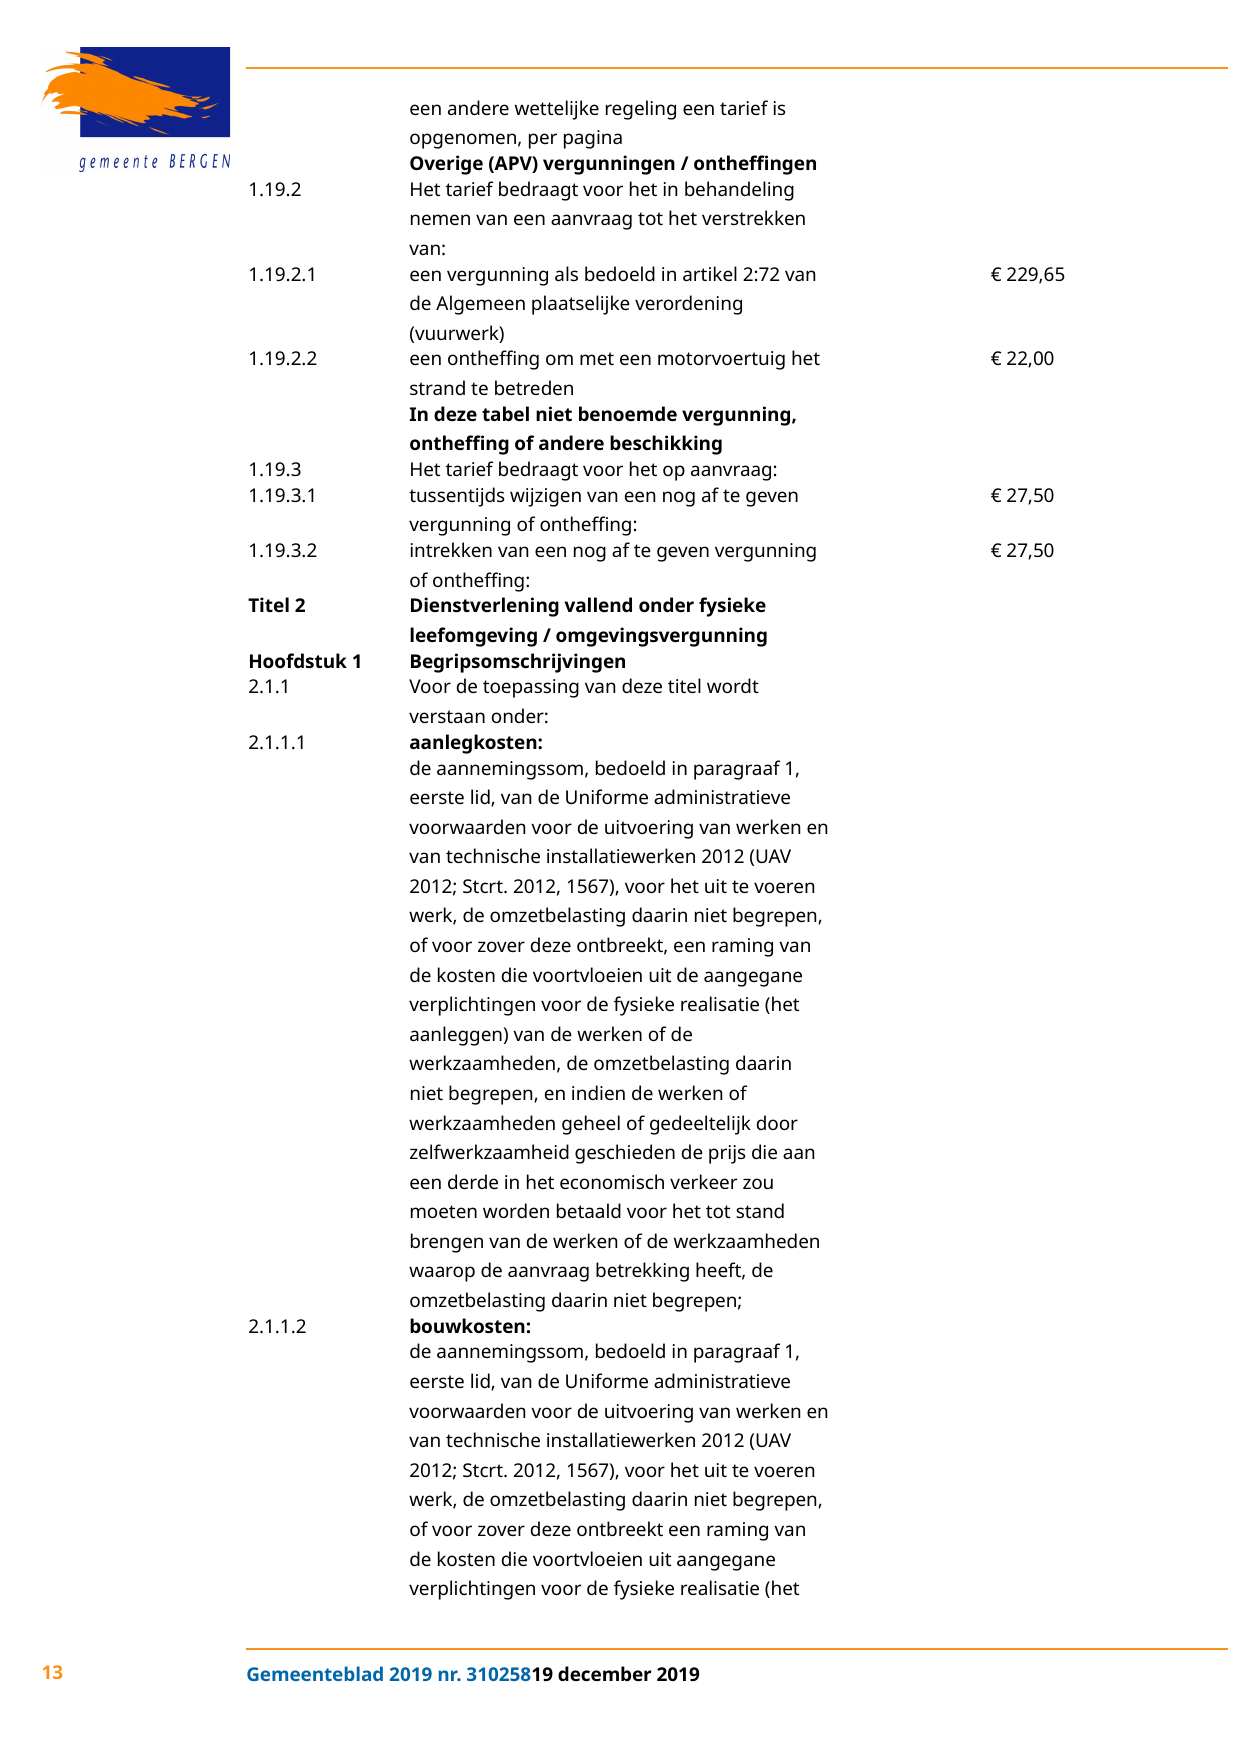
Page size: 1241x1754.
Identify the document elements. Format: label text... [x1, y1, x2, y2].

table_cell [248, 755, 409, 1313]
table_cell 2.1.1.2 [248, 1313, 409, 1339]
table_cell In deze tabel niet benoemde vergunning, ontheffing of andere beschikking [409, 401, 829, 456]
table_cell [991, 176, 1152, 261]
table_cell aanlegkosten: [409, 729, 829, 755]
table_cell [829, 456, 991, 482]
table_cell een ontheffing om met een motorvoertuig het strand te betreden [409, 346, 829, 401]
table_cell 1.19.3 [248, 456, 409, 482]
table_cell een vergunning als bedoeld in artikel 2:72 van de Algemeen plaatselijke verordening (vuurwerk) [409, 261, 829, 346]
table_cell [829, 261, 991, 346]
table_cell € 229,65 [991, 261, 1152, 346]
table_cell € 27,50 [991, 537, 1152, 593]
table_cell de aannemingssom, bedoeld in paragraaf 1, eerste lid, van de Uniforme administratieve voorwaarden voor de uitvoering van werken en van technische installatiewerken 2012 (UAV 2012; Stcrt. 2012, 1567), voor het uit te voeren werk, de omzetbelasting daarin niet begrepen, of voor zover deze ontbreekt, een raming van de kosten die voortvloeien uit de aangegane verplichtingen voor de fysieke realisatie (het aanleggen) van de werken of de werkzaamheden, de omzetbelasting daarin niet begrepen, en indien de werken of werkzaamheden geheel of gedeeltelijk door zelfwerkzaamheid geschieden de prijs die aan een derde in het economisch verkeer zou moeten worden betaald voor het tot stand brengen van de werken of de werkzaamheden waarop de aanvraag betrekking heeft, de omzetbelasting daarin niet begrepen; [409, 755, 829, 1313]
table_cell tussentijds wijzigen van een nog af te geven vergunning of ontheffing: [409, 482, 829, 537]
table_cell [829, 176, 991, 261]
table_cell Dienstverlening vallend onder fysieke leefomgeving / omgevingsvergunning [409, 593, 829, 648]
table_cell 1.19.3.2 [248, 537, 409, 593]
table_cell Het tarief bedraagt voor het in behandeling nemen van een aanvraag tot het verstrekken van: [409, 176, 829, 261]
table_cell [991, 456, 1152, 482]
table_cell [248, 1339, 409, 1601]
table_cell Voor de toepassing van deze titel wordt verstaan onder: [409, 674, 829, 729]
table_cell [248, 95, 409, 150]
table_cell 2.1.1.1 [248, 729, 409, 755]
table_cell [829, 482, 991, 537]
table_cell [829, 1313, 991, 1339]
table_cell 1.19.2.2 [248, 346, 409, 401]
table_cell [991, 1313, 1152, 1339]
table_cell 1.19.2 [248, 176, 409, 261]
table_cell [991, 150, 1152, 176]
table_cell [829, 755, 991, 1313]
table_cell Begripsomschrijvingen [409, 648, 829, 674]
table_cell [991, 674, 1152, 729]
table_cell bouwkosten: [409, 1313, 829, 1339]
picture [41, 47, 231, 172]
table_cell [991, 95, 1152, 150]
table_cell [991, 729, 1152, 755]
table_cell 1.19.3.1 [248, 482, 409, 537]
table_cell € 22,00 [991, 346, 1152, 401]
table_cell [829, 593, 991, 648]
table_cell [829, 648, 991, 674]
table_cell [829, 95, 991, 150]
table_cell [991, 401, 1152, 456]
table_cell [248, 150, 409, 176]
table_cell [829, 346, 991, 401]
table_cell de aannemingssom, bedoeld in paragraaf 1, eerste lid, van de Uniforme administratieve voorwaarden voor de uitvoering van werken en van technische installatiewerken 2012 (UAV 2012; Stcrt. 2012, 1567), voor het uit te voeren werk, de omzetbelasting daarin niet begrepen, of voor zover deze ontbreekt een raming van de kosten die voortvloeien uit aangegane verplichtingen voor de fysieke realisatie (het [409, 1339, 829, 1601]
table_cell [248, 401, 409, 456]
table_cell [829, 537, 991, 593]
table_cell Overige (APV) vergunningen / ontheffingen [409, 150, 829, 176]
table_cell 1.19.2.1 [248, 261, 409, 346]
table_cell Hoofdstuk 1 [248, 648, 409, 674]
table_cell [991, 755, 1152, 1313]
table_cell Titel 2 [248, 593, 409, 648]
table_cell [991, 593, 1152, 648]
table_cell € 27,50 [991, 482, 1152, 537]
table_cell een andere wettelijke regeling een tarief is opgenomen, per pagina [409, 95, 829, 150]
table_cell [991, 1339, 1152, 1601]
table_cell [829, 150, 991, 176]
table_cell [829, 401, 991, 456]
table_cell [829, 674, 991, 729]
table_cell Het tarief bedraagt voor het op aanvraag: [409, 456, 829, 482]
table_cell [829, 1339, 991, 1601]
table_cell 2.1.1 [248, 674, 409, 729]
table_cell intrekken van een nog af te geven vergunning of ontheffing: [409, 537, 829, 593]
table_cell [991, 648, 1152, 674]
table_cell [829, 729, 991, 755]
